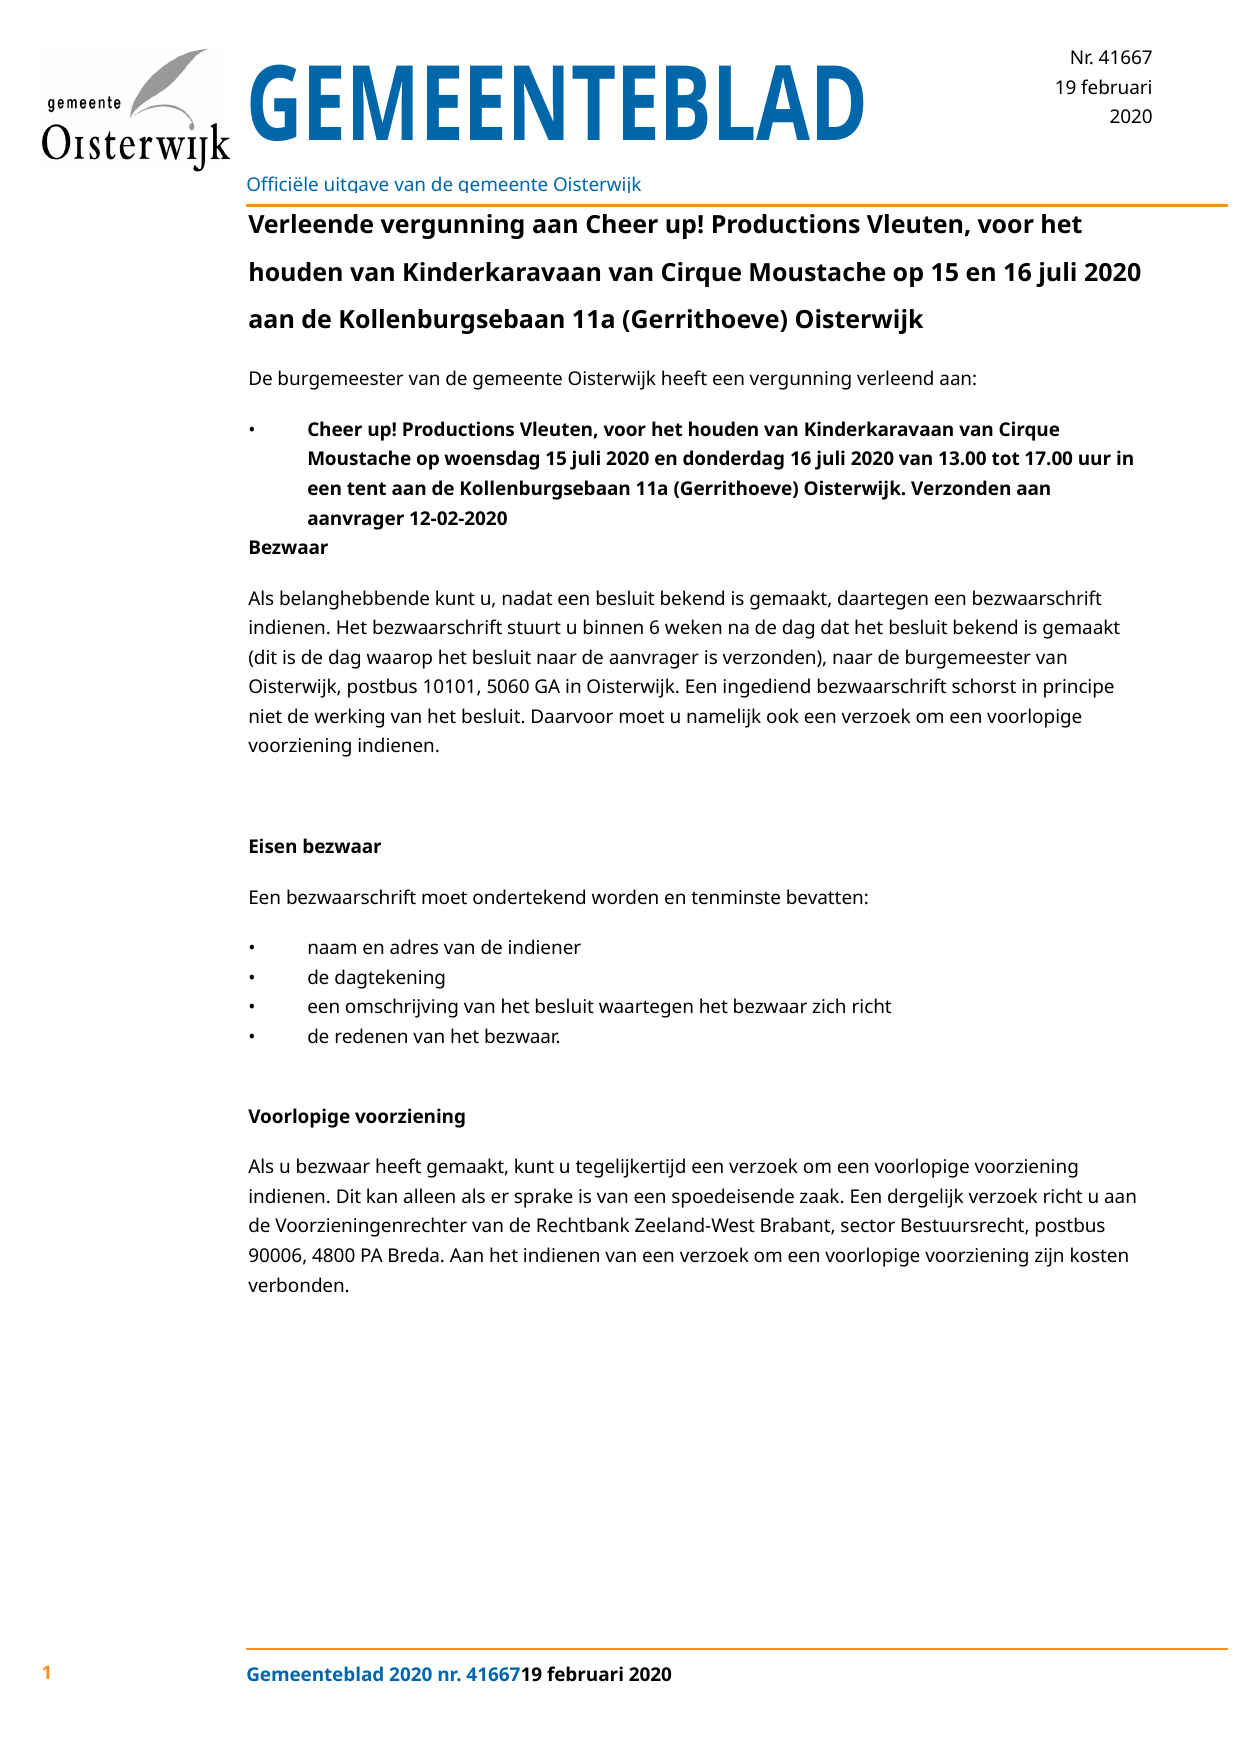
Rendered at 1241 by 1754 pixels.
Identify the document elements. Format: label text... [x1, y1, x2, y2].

text Verleende vergunning aan Cheer up! Productions Vleuten, voor het houden van Kinderkaravaan van Cirque Moustache op 15 en 16 juli 2020 aan de Kollenburgsebaan 11a (Gerrithoeve) Oisterwijk [248, 207, 1152, 336]
list de redenen van het bezwaar. [248, 1023, 1152, 1049]
list Cheer up! Productions Vleuten, voor het houden van Kinderkaravaan van Cirque Moustache op woensdag 15 juli 2020 en donderdag 16 juli 2020 van 13.00 tot 17.00 uur in een tent aan de Kollenburgsebaan 11a (Gerrithoeve) Oisterwijk. Verzonden aan aanvrager 12-02-2020 [248, 416, 1152, 530]
list naam en adres van de indiener [248, 934, 1152, 960]
list de dagtekening [248, 964, 1152, 989]
text Als belanghebbende kunt u, nadat een besluit bekend is gemaakt, daartegen een bezwaarschrift indienen. Het bezwaarschrift stuurt u binnen 6 weken na de dag dat het besluit bekend is gemaakt (dit is de dag waarop het besluit naar de aanvrager is verzonden), naar de burgemeester van Oisterwijk, postbus 10101, 5060 GA in Oisterwijk. Een ingediend bezwaarschrift schorst in principe niet de werking van het besluit. Daarvoor moet u namelijk ook een verzoek om een voorlopige voorziening indienen. [248, 585, 1152, 758]
text De burgemeester van de gemeente Oisterwijk heeft een vergunning verleend aan: [248, 366, 1152, 391]
text Voorlopige voorziening [248, 1103, 1152, 1129]
text Als u bezwaar heeft gemaakt, kunt u tegelijkertijd een verzoek om een voorlopige voorziening indienen. Dit kan alleen als er sprake is van een spoedeisende zaak. Een dergelijk verzoek richt u aan de Voorzieningenrechter van de Rechtbank Zeeland-West Brabant, sector Bestuursrecht, postbus 90006, 4800 PA Breda. Aan het indienen van een verzoek om een voorlopige voorziening zijn kosten verbonden. [248, 1153, 1152, 1297]
picture [41, 47, 231, 172]
list een omschrijving van het besluit waartegen het bezwaar zich richt [248, 993, 1152, 1019]
text Een bezwaarschrift moet ondertekend worden en tenminste bevatten: [248, 884, 1152, 909]
text Eisen bezwaar [248, 833, 1152, 859]
text Bezwaar [248, 534, 1152, 560]
